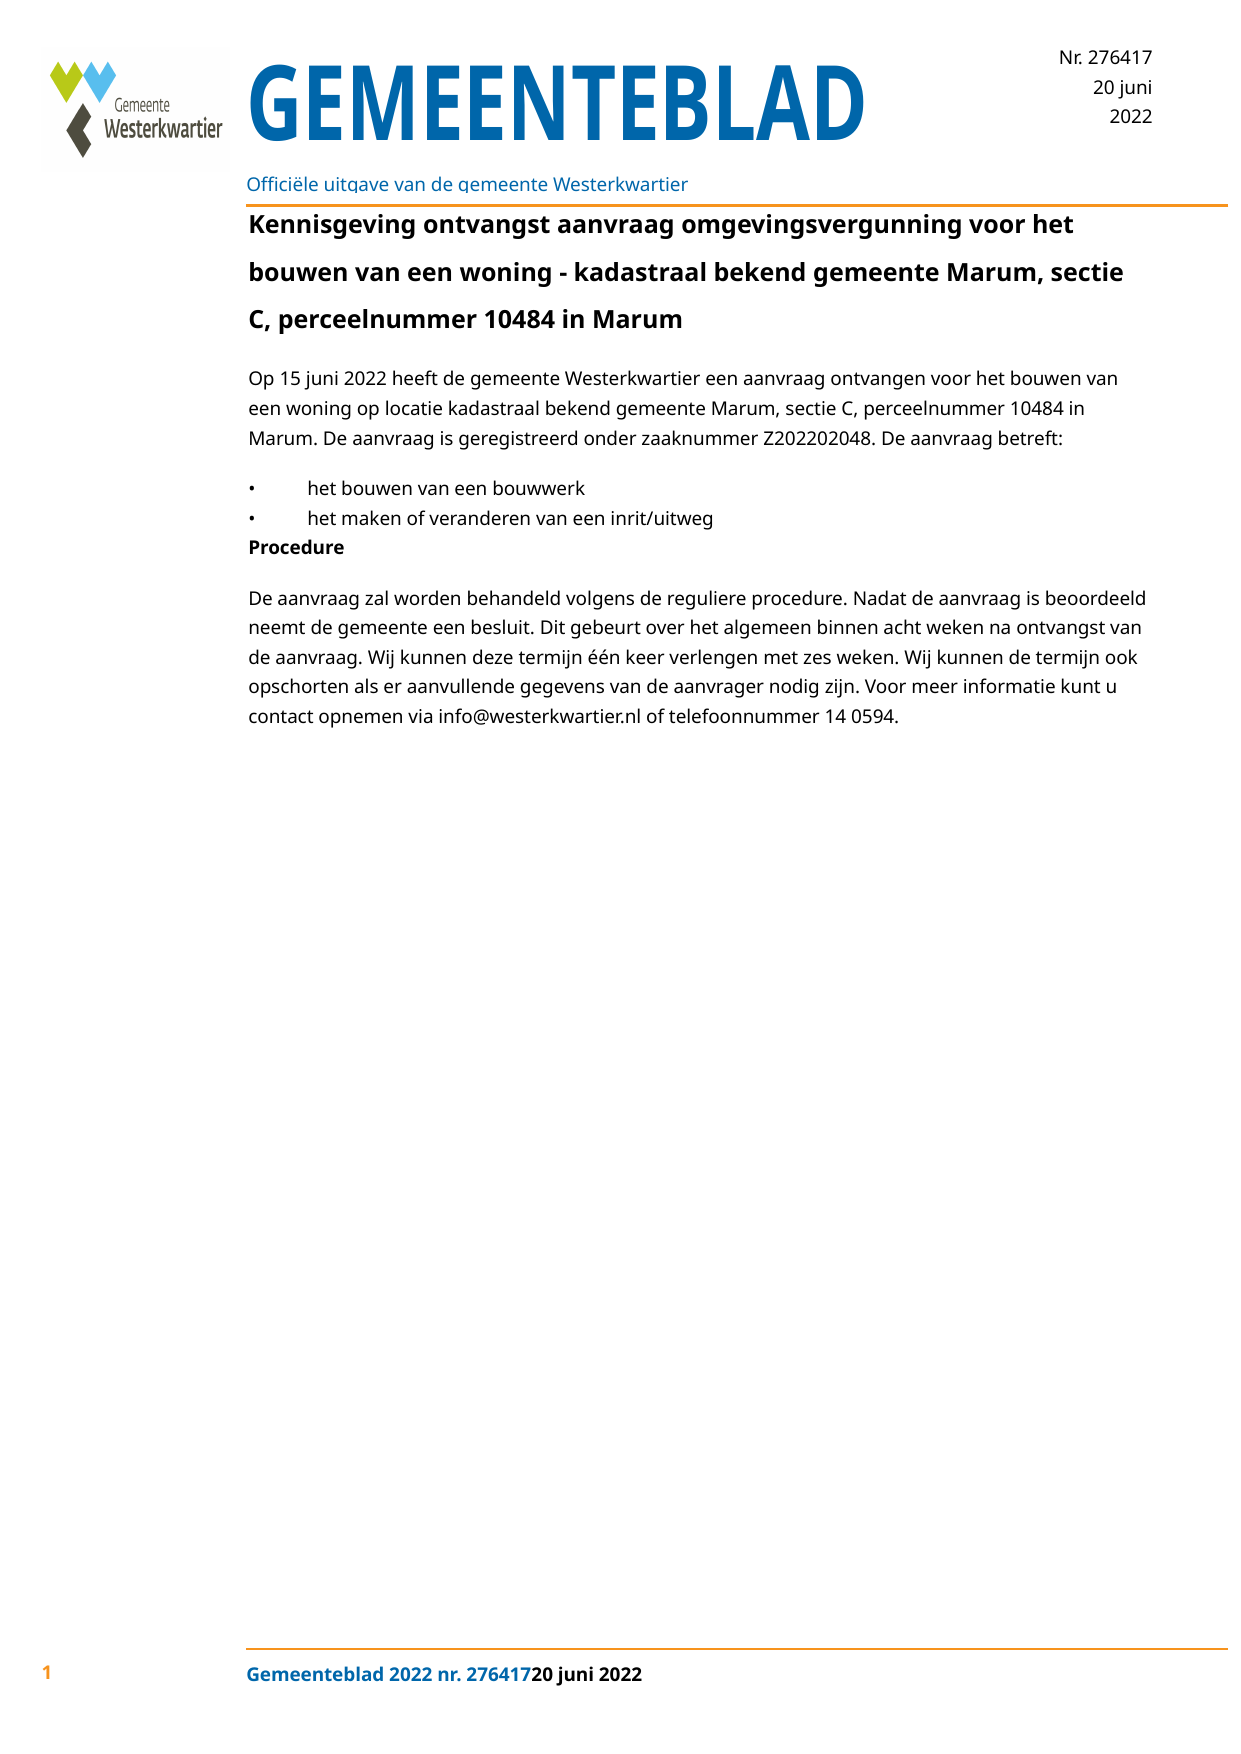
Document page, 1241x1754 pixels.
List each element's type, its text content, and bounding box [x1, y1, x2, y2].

picture [41, 47, 231, 172]
text Procedure [248, 534, 1152, 560]
text Op 15 juni 2022 heeft de gemeente Westerkwartier een aanvraag ontvangen voor het bouwen van een woning op locatie kadastraal bekend gemeente Marum, sectie C, perceelnummer 10484 in Marum. De aanvraag is geregistreerd onder zaaknummer Z202202048. De aanvraag betreft: [248, 366, 1152, 450]
list het maken of veranderen van een inrit/uitweg [248, 505, 1152, 530]
text Kennisgeving ontvangst aanvraag omgevingsvergunning voor het bouwen van een woning - kadastraal bekend gemeente Marum, sectie C, perceelnummer 10484 in Marum [248, 207, 1152, 336]
text De aanvraag zal worden behandeld volgens de reguliere procedure. Nadat de aanvraag is beoordeeld neemt de gemeente een besluit. Dit gebeurt over het algemeen binnen acht weken na ontvangst van de aanvraag. Wij kunnen deze termijn één keer verlengen met zes weken. Wij kunnen de termijn ook opschorten als er aanvullende gegevens van de aanvrager nodig zijn. Voor meer informatie kunt u contact opnemen via info@westerkwartier.nl of telefoonnummer 14 0594. [248, 585, 1152, 729]
list het bouwen van een bouwwerk [248, 475, 1152, 501]
